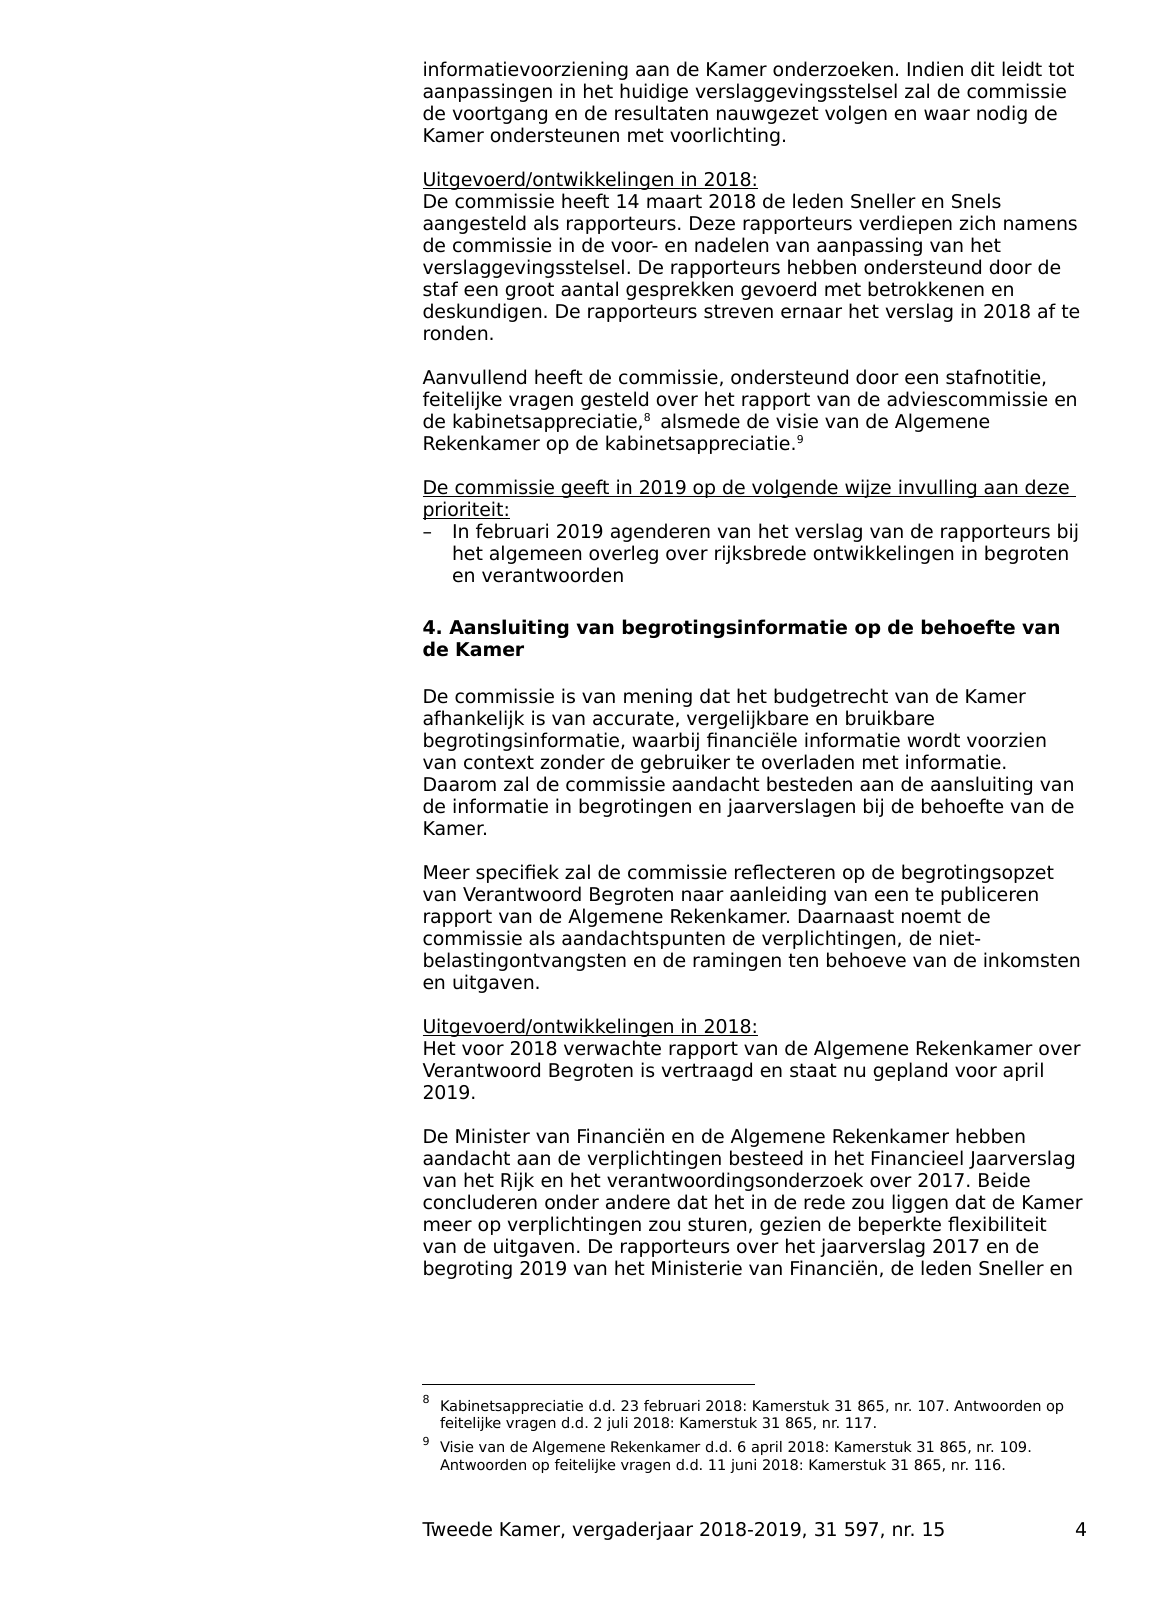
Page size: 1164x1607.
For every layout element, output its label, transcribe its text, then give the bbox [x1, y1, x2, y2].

text Uitgevoerd/ontwikkelingen in 2018: [422, 1016, 1087, 1038]
text – In februari 2019 agenderen van het verslag van de rapporteurs bij het algemeen overleg over rijksbrede ontwikkelingen in begroten en verantwoorden [422, 521, 1087, 587]
text De commissie heeft 14 maart 2018 de leden Sneller en Snels aangesteld als rapporteurs. Deze rapporteurs verdiepen zich namens de commissie in de voor- en nadelen van aanpassing van het verslaggevingsstelsel. De rapporteurs hebben ondersteund door de staf een groot aantal gesprekken gevoerd met betrokkenen en deskundigen. De rapporteurs streven ernaar het verslag in 2018 af te ronden. [422, 191, 1087, 345]
text De commissie is van mening dat het budgetrecht van de Kamer afhankelijk is van accurate, vergelijkbare en bruikbare begrotingsinformatie, waarbij financiële informatie wordt voorzien van context zonder de gebruiker te overladen met informatie. Daarom zal de commissie aandacht besteden aan de aansluiting van de informatie in begrotingen en jaarverslagen bij de behoefte van de Kamer. [422, 686, 1087, 840]
text De commissie geeft in 2019 op de volgende wijze invulling aan deze prioriteit: [422, 477, 1087, 521]
text informatievoorziening aan de Kamer onderzoeken. Indien dit leidt tot aanpassingen in het huidige verslaggevingsstelsel zal de commissie de voortgang en de resultaten nauwgezet volgen en waar nodig de Kamer ondersteunen met voorlichting. [422, 59, 1087, 147]
text De Minister van Financiën en de Algemene Rekenkamer hebben aandacht aan de verplichtingen besteed in het Financieel Jaarverslag van het Rijk en het verantwoordingsonderzoek over 2017. Beide concluderen onder andere dat het in de rede zou liggen dat de Kamer meer op verplichtingen zou sturen, gezien de beperkte flexibiliteit van de uitgaven. De rapporteurs over het jaarverslag 2017 en de begroting 2019 van het Ministerie van Financiën, de leden Sneller en [422, 1126, 1087, 1280]
text Visie van de Algemene Rekenkamer d.d. 6 april 2018: Kamerstuk 31 865, nr. 109. Antwoorden op feitelijke vragen d.d. 11 juni 2018: Kamerstuk 31 865, nr. 116. [422, 1435, 1087, 1474]
text Aanvullend heeft de commissie, ondersteund door een stafnotitie, feitelijke vragen gesteld over het rapport van de adviescommissie en de kabinetsappreciatie, alsmede de visie van de Algemene Rekenkamer op de kabinetsappreciatie. [422, 367, 1087, 455]
text Kabinetsappreciatie d.d. 23 februari 2018: Kamerstuk 31 865, nr. 107. Antwoorden op feitelijke vragen d.d. 2 juli 2018: Kamerstuk 31 865, nr. 117. [422, 1393, 1087, 1432]
subtitle 4. Aansluiting van begrotingsinformatie op de behoefte van de Kamer [422, 617, 1087, 661]
text Uitgevoerd/ontwikkelingen in 2018: [422, 169, 1087, 191]
text Het voor 2018 verwachte rapport van de Algemene Rekenkamer over Verantwoord Begroten is vertraagd en staat nu gepland voor april 2019. [422, 1038, 1087, 1104]
text Meer specifiek zal de commissie reflecteren op de begrotingsopzet van Verantwoord Begroten naar aanleiding van een te publiceren rapport van de Algemene Rekenkamer. Daarnaast noemt de commissie als aandachtspunten de verplichtingen, de niet-belastingontvangsten en de ramingen ten behoeve van de inkomsten en uitgaven. [422, 862, 1087, 994]
